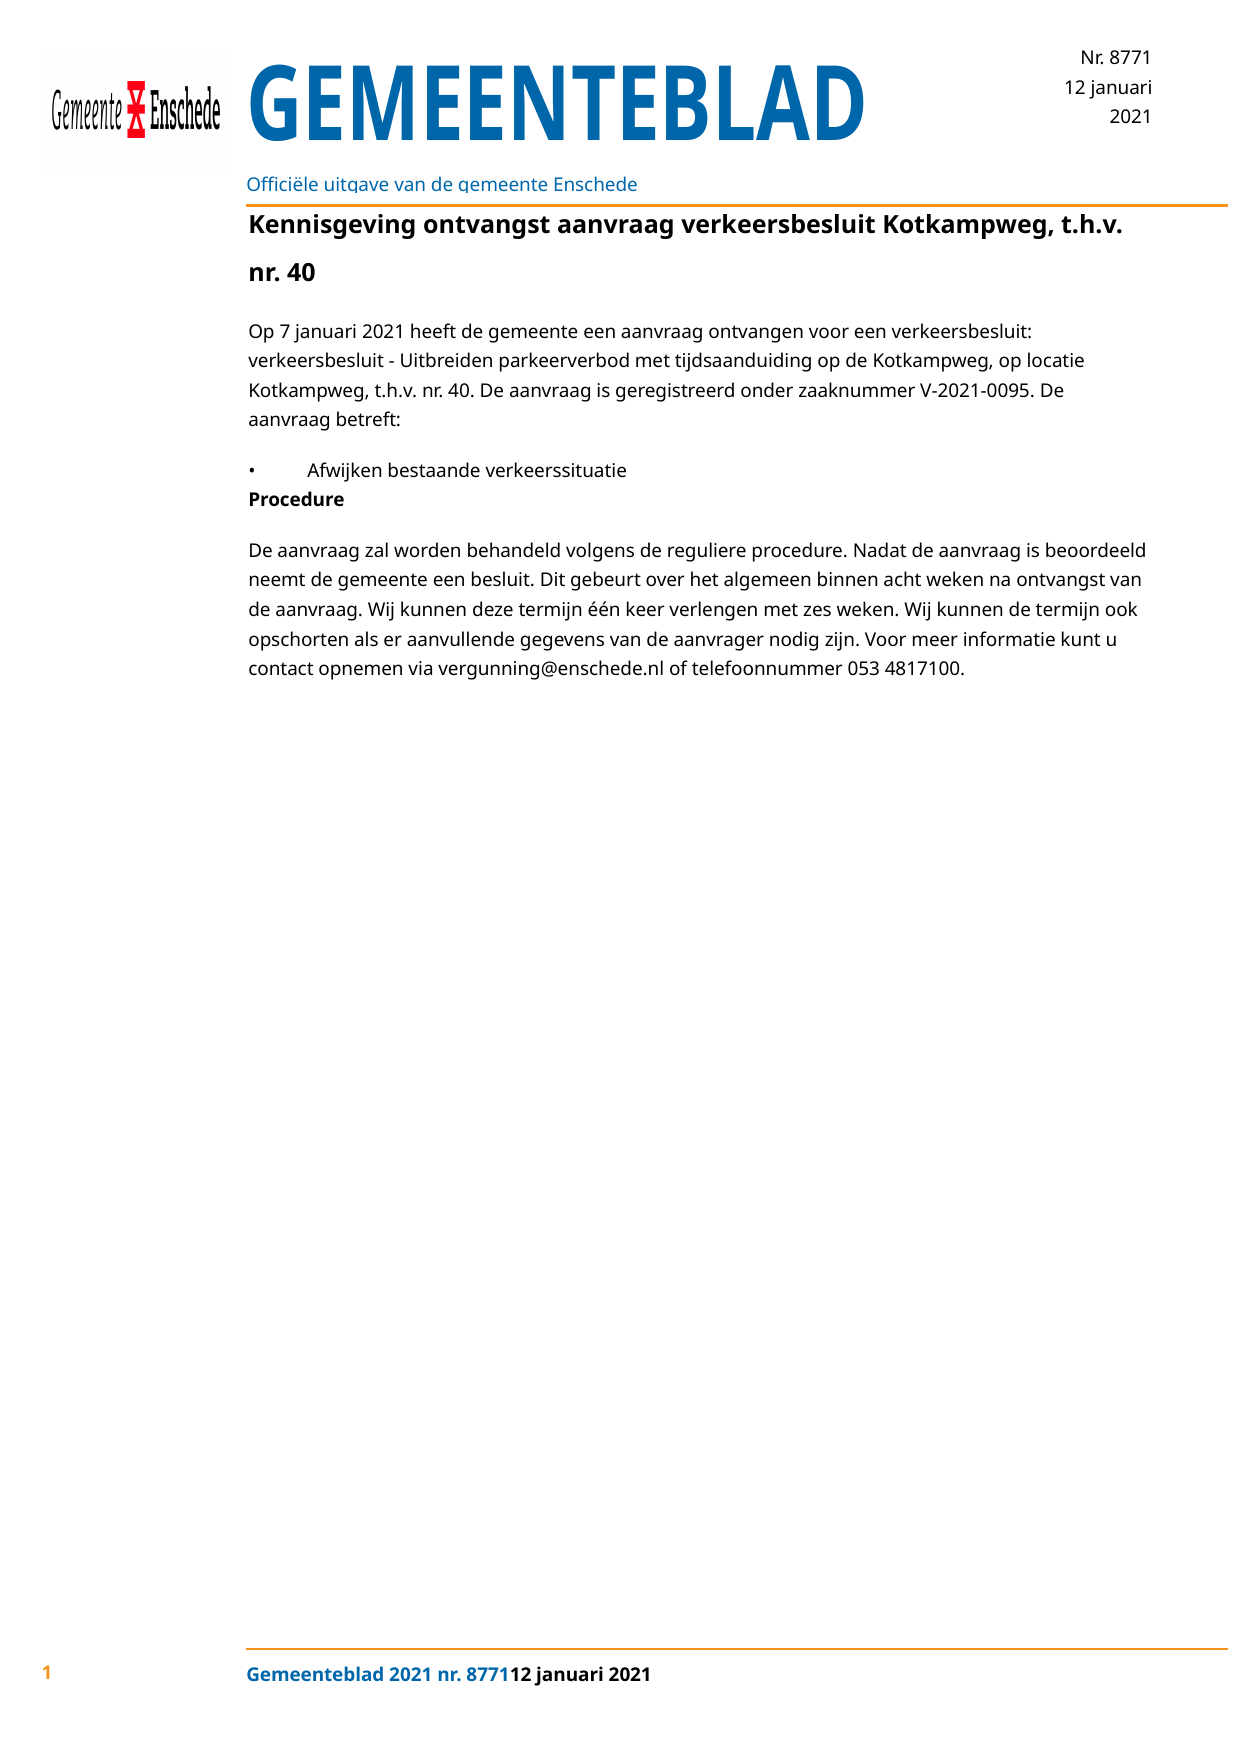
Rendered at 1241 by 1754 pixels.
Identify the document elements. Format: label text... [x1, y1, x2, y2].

text De aanvraag zal worden behandeld volgens de reguliere procedure. Nadat de aanvraag is beoordeeld neemt de gemeente een besluit. Dit gebeurt over het algemeen binnen acht weken na ontvangst van de aanvraag. Wij kunnen deze termijn één keer verlengen met zes weken. Wij kunnen de termijn ook opschorten als er aanvullende gegevens van de aanvrager nodig zijn. Voor meer informatie kunt u contact opnemen via vergunning@enschede.nl of telefoonnummer 053 4817100. [248, 537, 1152, 681]
picture [41, 47, 231, 172]
text Op 7 januari 2021 heeft de gemeente een aanvraag ontvangen voor een verkeersbesluit: verkeersbesluit - Uitbreiden parkeerverbod met tijdsaanduiding op de Kotkampweg, op locatie Kotkampweg, t.h.v. nr. 40. De aanvraag is geregistreerd onder zaaknummer V-2021-0095. De aanvraag betreft: [248, 318, 1152, 432]
text Kennisgeving ontvangst aanvraag verkeersbesluit Kotkampweg, t.h.v. nr. 40 [248, 207, 1152, 288]
list Afwijken bestaande verkeerssituatie [248, 457, 1152, 483]
text Procedure [248, 487, 1152, 512]
